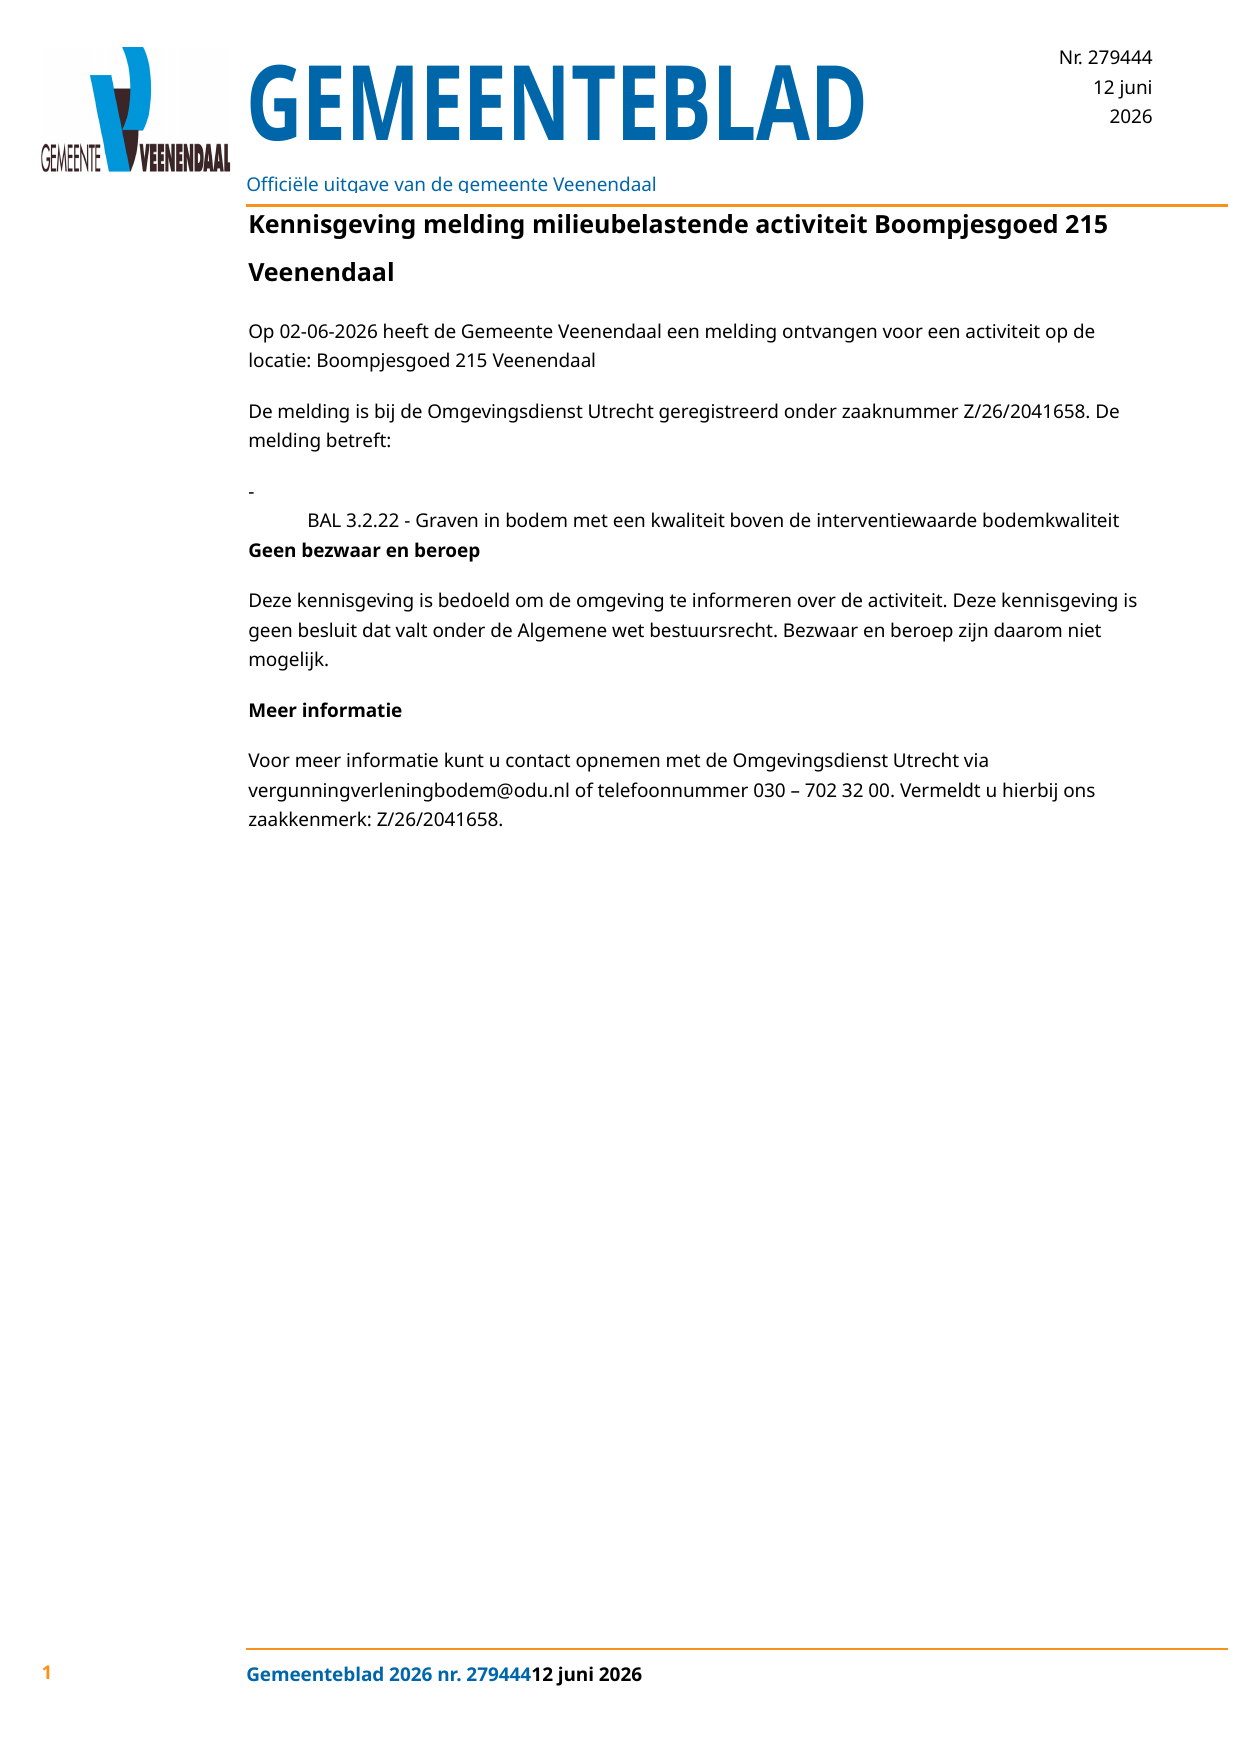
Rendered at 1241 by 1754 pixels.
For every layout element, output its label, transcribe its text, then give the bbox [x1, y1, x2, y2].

text Kennisgeving melding milieubelastende activiteit Boompjesgoed 215 Veenendaal [248, 207, 1152, 288]
text Geen bezwaar en beroep [248, 537, 1152, 563]
text Meer informatie [248, 697, 1152, 723]
text Deze kennisgeving is bedoeld om de omgeving te informeren over de activiteit. Deze kennisgeving is geen besluit dat valt onder de Algemene wet bestuursrecht. Bezwaar en beroep zijn daarom niet mogelijk. [248, 587, 1152, 672]
list BAL 3.2.22 - Graven in bodem met een kwaliteit boven de interventiewaarde bodemkwaliteit [248, 507, 1152, 533]
text De melding is bij de Omgevingsdienst Utrecht geregistreerd onder zaaknummer Z/26/2041658. De melding betreft: [248, 398, 1152, 453]
picture [123, 47, 231, 172]
text Op 02-06-2026 heeft de Gemeente Veenendaal een melding ontvangen voor een activiteit op de locatie: Boompjesgoed 215 Veenendaal [248, 318, 1152, 373]
text Voor meer informatie kunt u contact opnemen met de Omgevingsdienst Utrecht via vergunningverleningbodem@odu.nl of telefoonnummer 030 – 702 32 00. Vermeldt u hierbij ons zaakkenmerk: Z/26/2041658. [248, 747, 1152, 832]
picture [41, 47, 130, 172]
